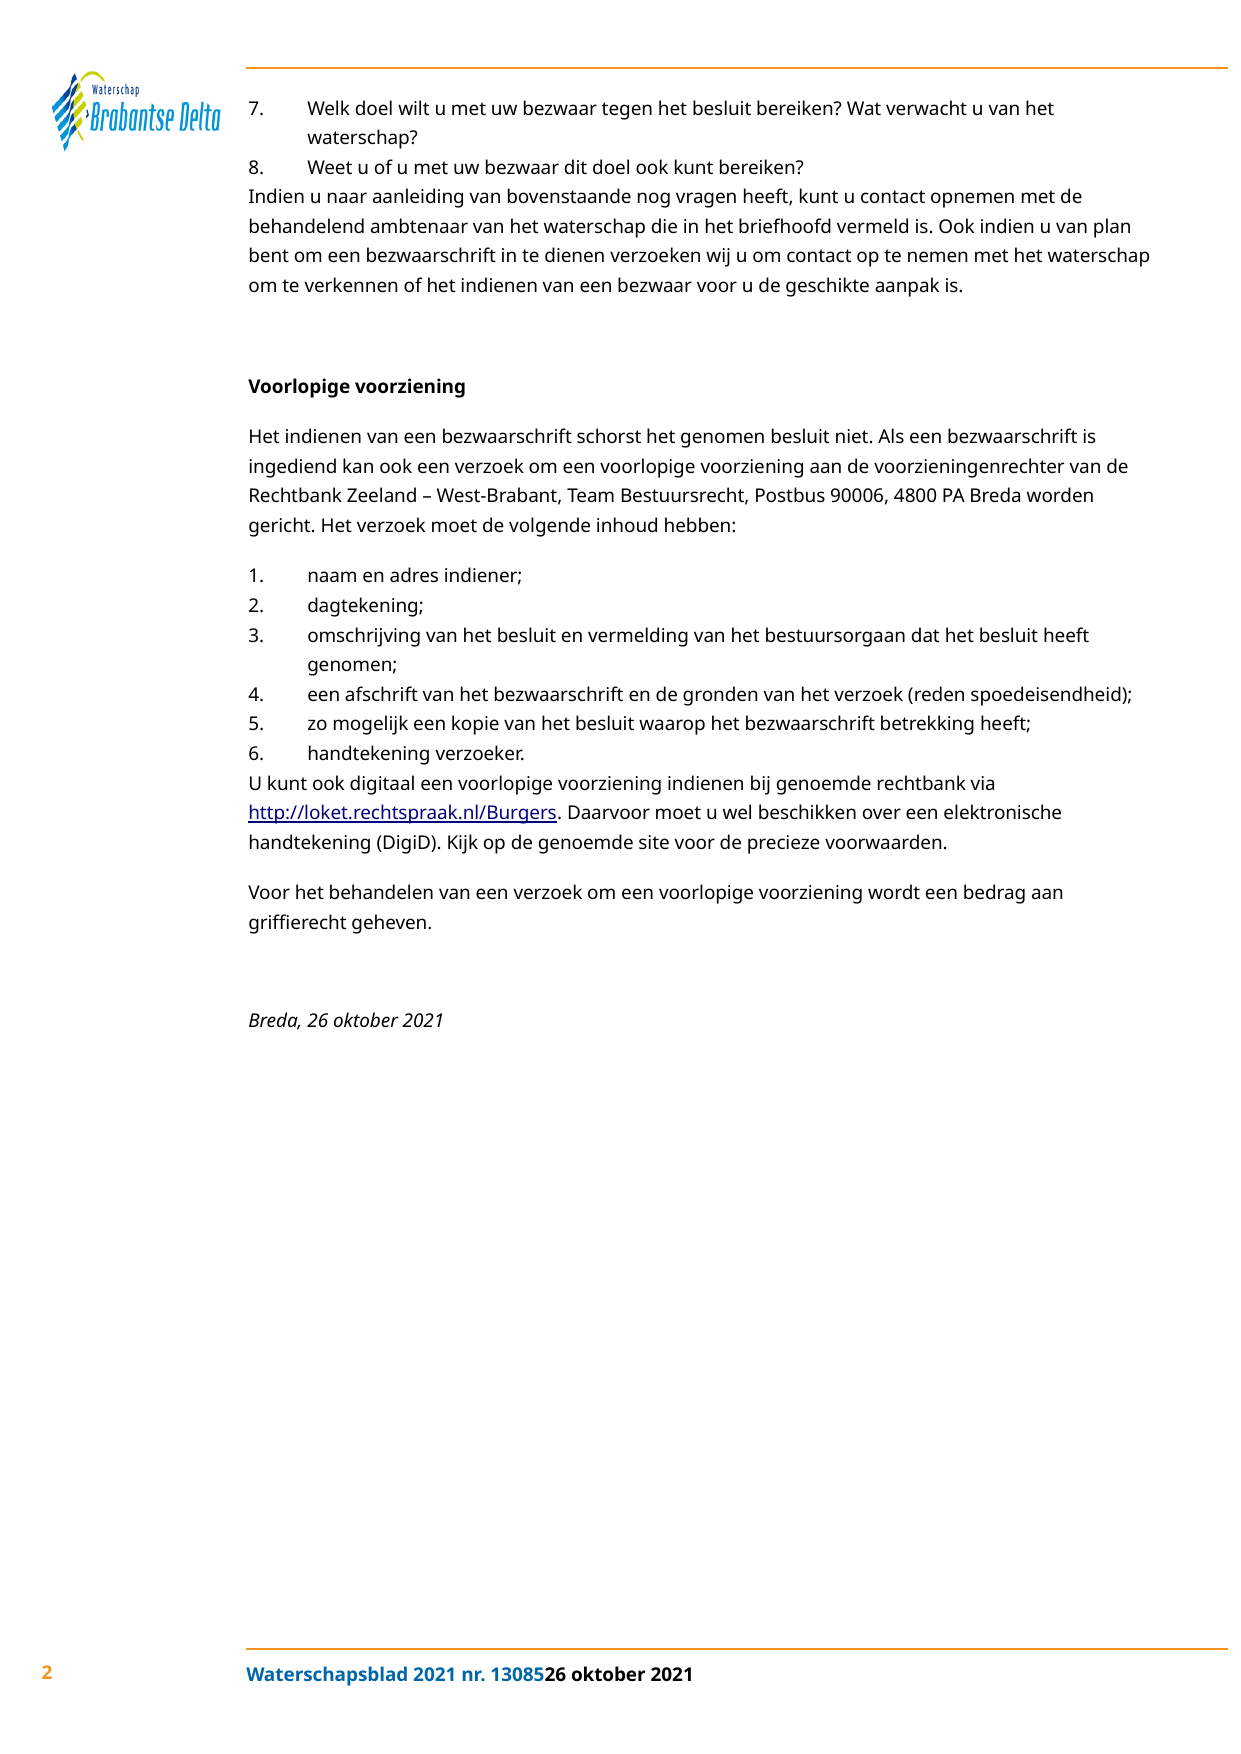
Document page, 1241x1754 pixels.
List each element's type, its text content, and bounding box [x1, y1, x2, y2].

text Indien u naar aanleiding van bovenstaande nog vragen heeft, kunt u contact opnemen met de behandelend ambtenaar van het waterschap die in het briefhoofd vermeld is. Ook indien u van plan bent om een bezwaarschrift in te dienen verzoeken wij u om contact op te nemen met het waterschap om te verkennen of het indienen van een bezwaar voor u de geschikte aanpak is. [248, 183, 1152, 298]
list omschrijving van het besluit en vermelding van het bestuursorgaan dat het besluit heeft genomen; [248, 622, 1152, 677]
list handtekening verzoeker. [248, 740, 1152, 766]
text Breda, 26 oktober 2021 [248, 1007, 1152, 1033]
text Het indienen van een bezwaarschrift schorst het genomen besluit niet. Als een bezwaarschrift is ingediend kan ook een verzoek om een voorlopige voorziening aan de voorzieningenrechter van de Rechtbank Zeeland – West-Brabant, Team Bestuursrecht, Postbus 90006, 4800 PA Breda worden gericht. Het verzoek moet de volgende inhoud hebben: [248, 423, 1152, 538]
text U kunt ook digitaal een voorlopige voorziening indienen bij genoemde rechtbank via http://loket.rechtspraak.nl/Burgers. Daarvoor moet u wel beschikken over een elektronische handtekening (DigiD). Kijk op de genoemde site voor de precieze voorwaarden. [248, 770, 1152, 855]
list dagtekening; [248, 592, 1152, 618]
text Voorlopige voorziening [248, 373, 1152, 399]
list Welk doel wilt u met uw bezwaar tegen het besluit bereiken? Wat verwacht u van het waterschap? [248, 95, 1152, 150]
text Voor het behandelen van een verzoek om een voorlopige voorziening wordt een bedrag aan griffierecht geheven. [248, 879, 1152, 935]
list Weet u of u met uw bezwaar dit doel ook kunt bereiken? [248, 154, 1152, 180]
list een afschrift van het bezwaarschrift en de gronden van het verzoek (reden spoedeisendheid); [248, 681, 1152, 707]
picture [41, 47, 231, 172]
list naam en adres indiener; [248, 563, 1152, 588]
list zo mogelijk een kopie van het besluit waarop het bezwaarschrift betrekking heeft; [248, 711, 1152, 736]
